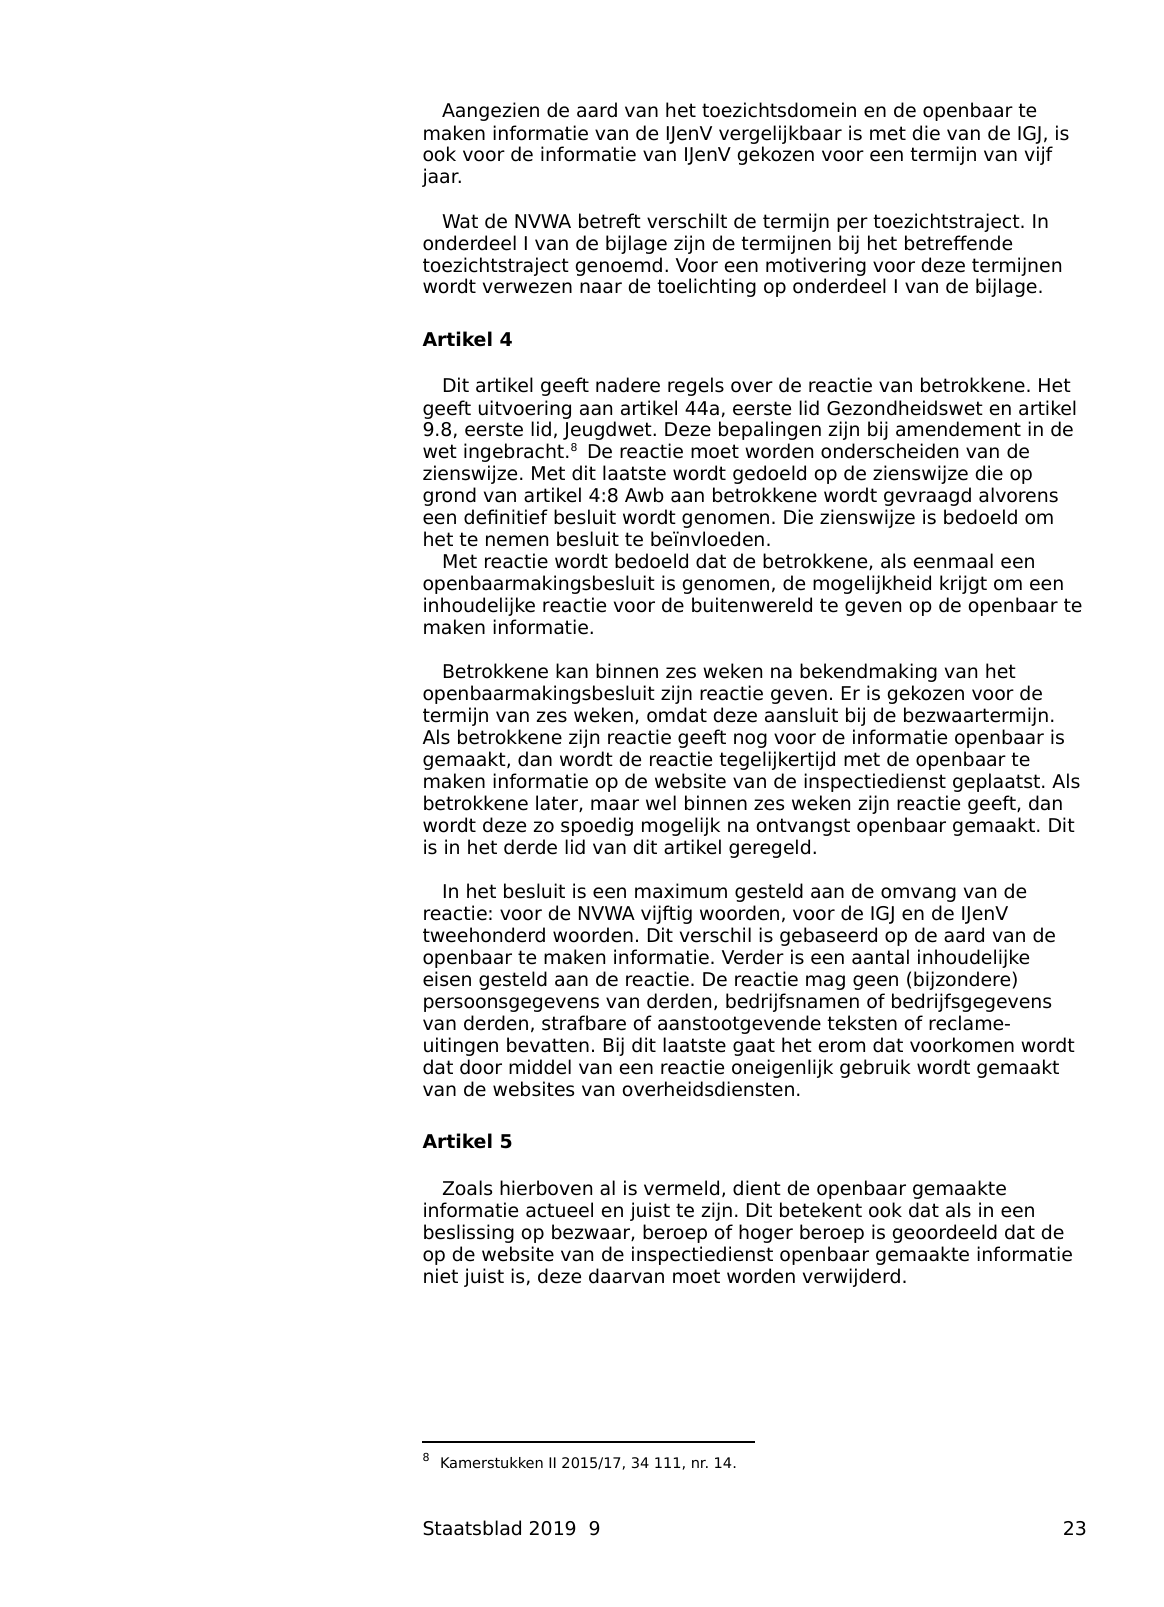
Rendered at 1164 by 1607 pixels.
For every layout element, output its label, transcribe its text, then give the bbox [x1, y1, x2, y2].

subtitle Artikel 4 [422, 328, 1087, 350]
text Aangezien de aard van het toezichtsdomein en de openbaar te maken informatie van de IJenV vergelijkbaar is met die van de IGJ, is ook voor de informatie van IJenV gekozen voor een termijn van vijf jaar. [422, 100, 1087, 188]
text Wat de NVWA betreft verschilt de termijn per toezichtstraject. In onderdeel I van de bijlage zijn de termijnen bij het betreffende toezichtstraject genoemd. Voor een motivering voor deze termijnen wordt verwezen naar de toelichting op onderdeel I van de bijlage. [422, 211, 1087, 298]
text Met reactie wordt bedoeld dat de betrokkene, als eenmaal een openbaarmakingsbesluit is genomen, de mogelijkheid krijgt om een inhoudelijke reactie voor de buitenwereld te geven op de openbaar te maken informatie. [422, 551, 1087, 639]
text Zoals hierboven al is vermeld, dient de openbaar gemaakte informatie actueel en juist te zijn. Dit betekent ook dat als in een beslissing op bezwaar, beroep of hoger beroep is geoordeeld dat de op de website van de inspectiedienst openbaar gemaakte informatie niet juist is, deze daarvan moet worden verwijderd. [422, 1178, 1087, 1288]
text Kamerstukken II 2015/17, 34 111, nr. 14. [422, 1451, 1087, 1473]
text In het besluit is een maximum gesteld aan de omvang van de reactie: voor de NVWA vijftig woorden, voor de IGJ en de IJenV tweehonderd woorden. Dit verschil is gebaseerd op de aard van de openbaar te maken informatie. Verder is een aantal inhoudelijke eisen gesteld aan de reactie. De reactie mag geen (bijzondere) persoonsgegevens van derden, bedrijfsnamen of bedrijfsgegevens van derden, strafbare of aanstootgevende teksten of reclame-uitingen bevatten. Bij dit laatste gaat het erom dat voorkomen wordt dat door middel van een reactie oneigenlijk gebruik wordt gemaakt van de websites van overheidsdiensten. [422, 881, 1087, 1101]
subtitle Artikel 5 [422, 1131, 1087, 1153]
text Dit artikel geeft nadere regels over de reactie van betrokkene. Het geeft uitvoering aan artikel 44a, eerste lid Gezondheidswet en artikel 9.8, eerste lid, Jeugdwet. Deze bepalingen zijn bij amendement in de wet ingebracht. De reactie moet worden onderscheiden van de zienswijze. Met dit laatste wordt gedoeld op de zienswijze die op grond van artikel 4:8 Awb aan betrokkene wordt gevraagd alvorens een definitief besluit wordt genomen. Die zienswijze is bedoeld om het te nemen besluit te beïnvloeden. [422, 375, 1087, 551]
text Betrokkene kan binnen zes weken na bekendmaking van het openbaarmakingsbesluit zijn reactie geven. Er is gekozen voor de termijn van zes weken, omdat deze aansluit bij de bezwaartermijn. Als betrokkene zijn reactie geeft nog voor de informatie openbaar is gemaakt, dan wordt de reactie tegelijkertijd met de openbaar te maken informatie op de website van de inspectiedienst geplaatst. Als betrokkene later, maar wel binnen zes weken zijn reactie geeft, dan wordt deze zo spoedig mogelijk na ontvangst openbaar gemaakt. Dit is in het derde lid van dit artikel geregeld. [422, 661, 1087, 859]
